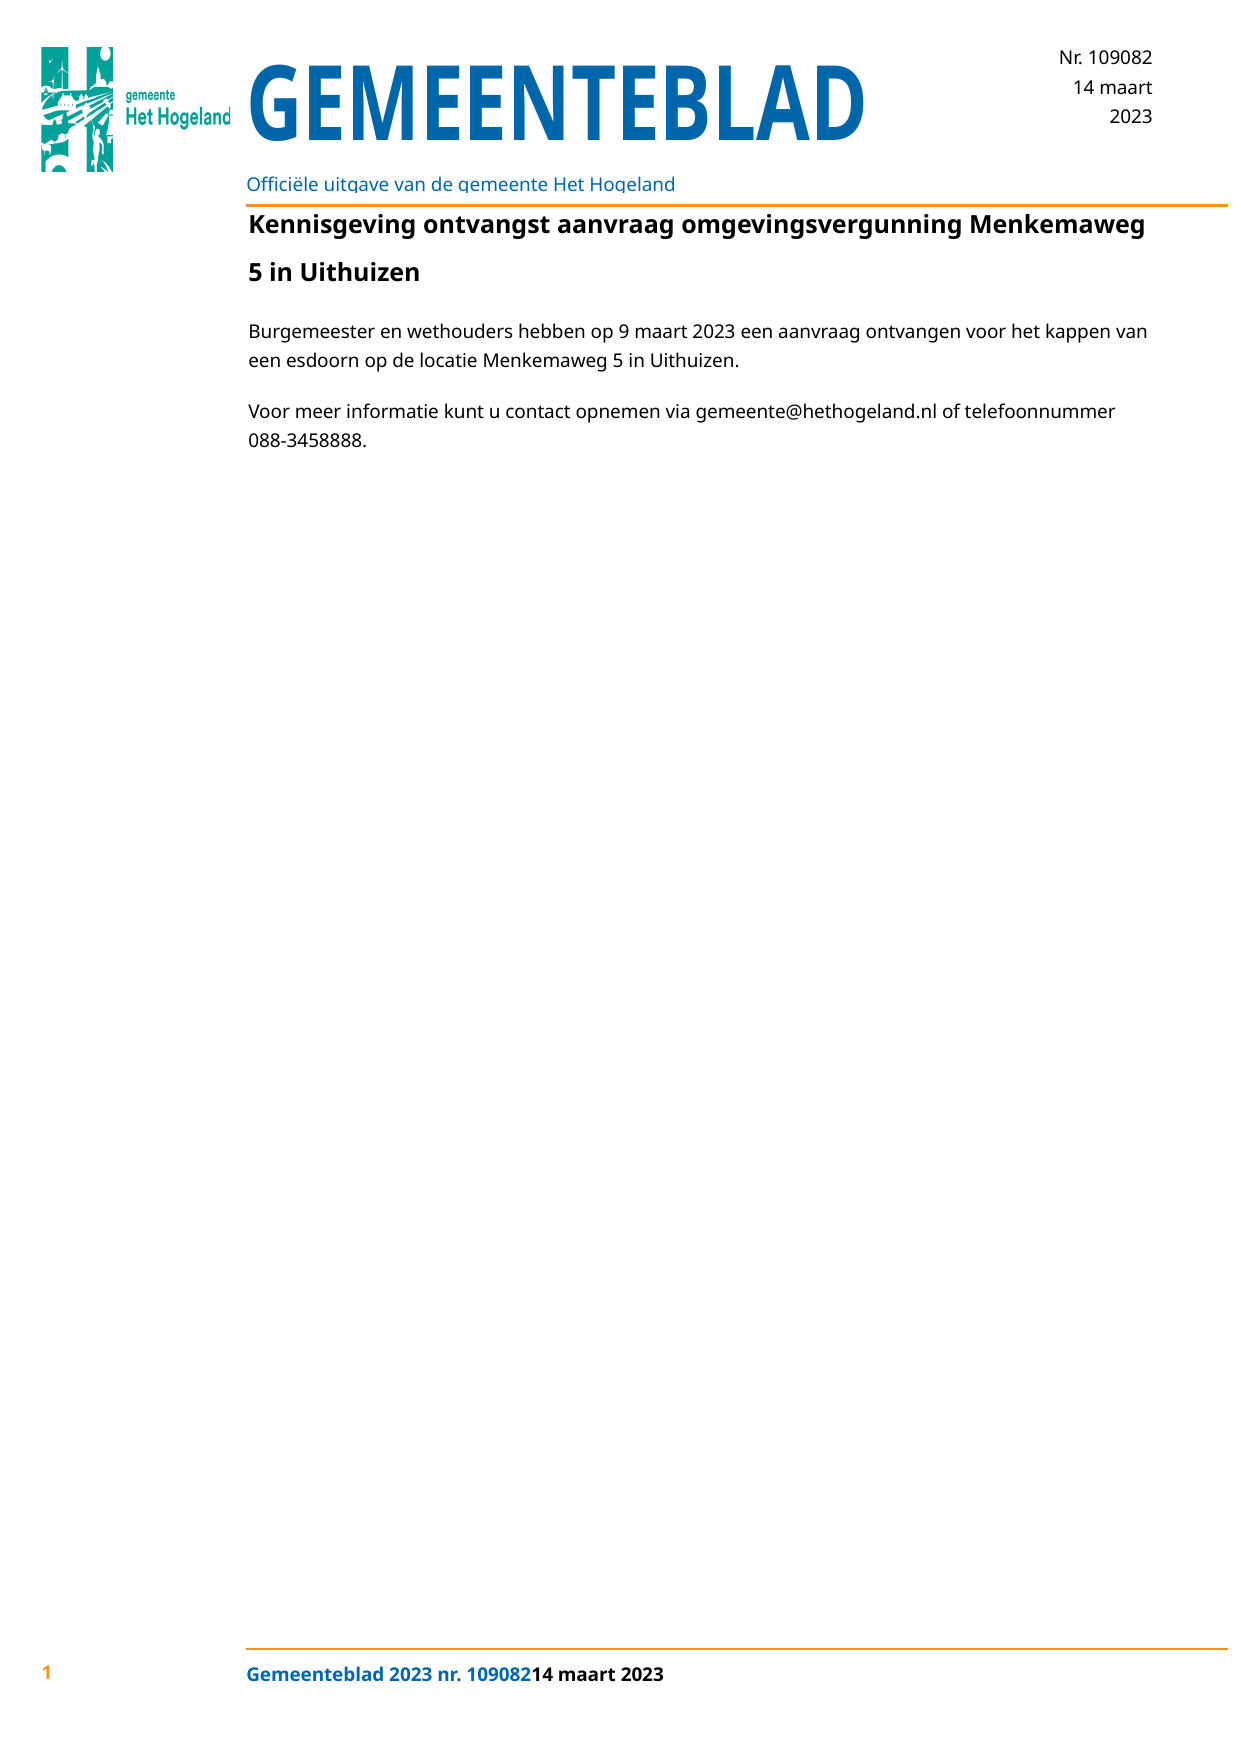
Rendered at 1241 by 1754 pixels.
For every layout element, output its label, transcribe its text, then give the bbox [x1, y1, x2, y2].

text Voor meer informatie kunt u contact opnemen via gemeente@hethogeland.nl of telefoonnummer 088-3458888. [248, 398, 1152, 453]
text Kennisgeving ontvangst aanvraag omgevingsvergunning Menkemaweg 5 in Uithuizen [248, 207, 1152, 288]
picture [41, 47, 231, 172]
text Burgemeester en wethouders hebben op 9 maart 2023 een aanvraag ontvangen voor het kappen van een esdoorn op de locatie Menkemaweg 5 in Uithuizen. [248, 318, 1152, 373]
